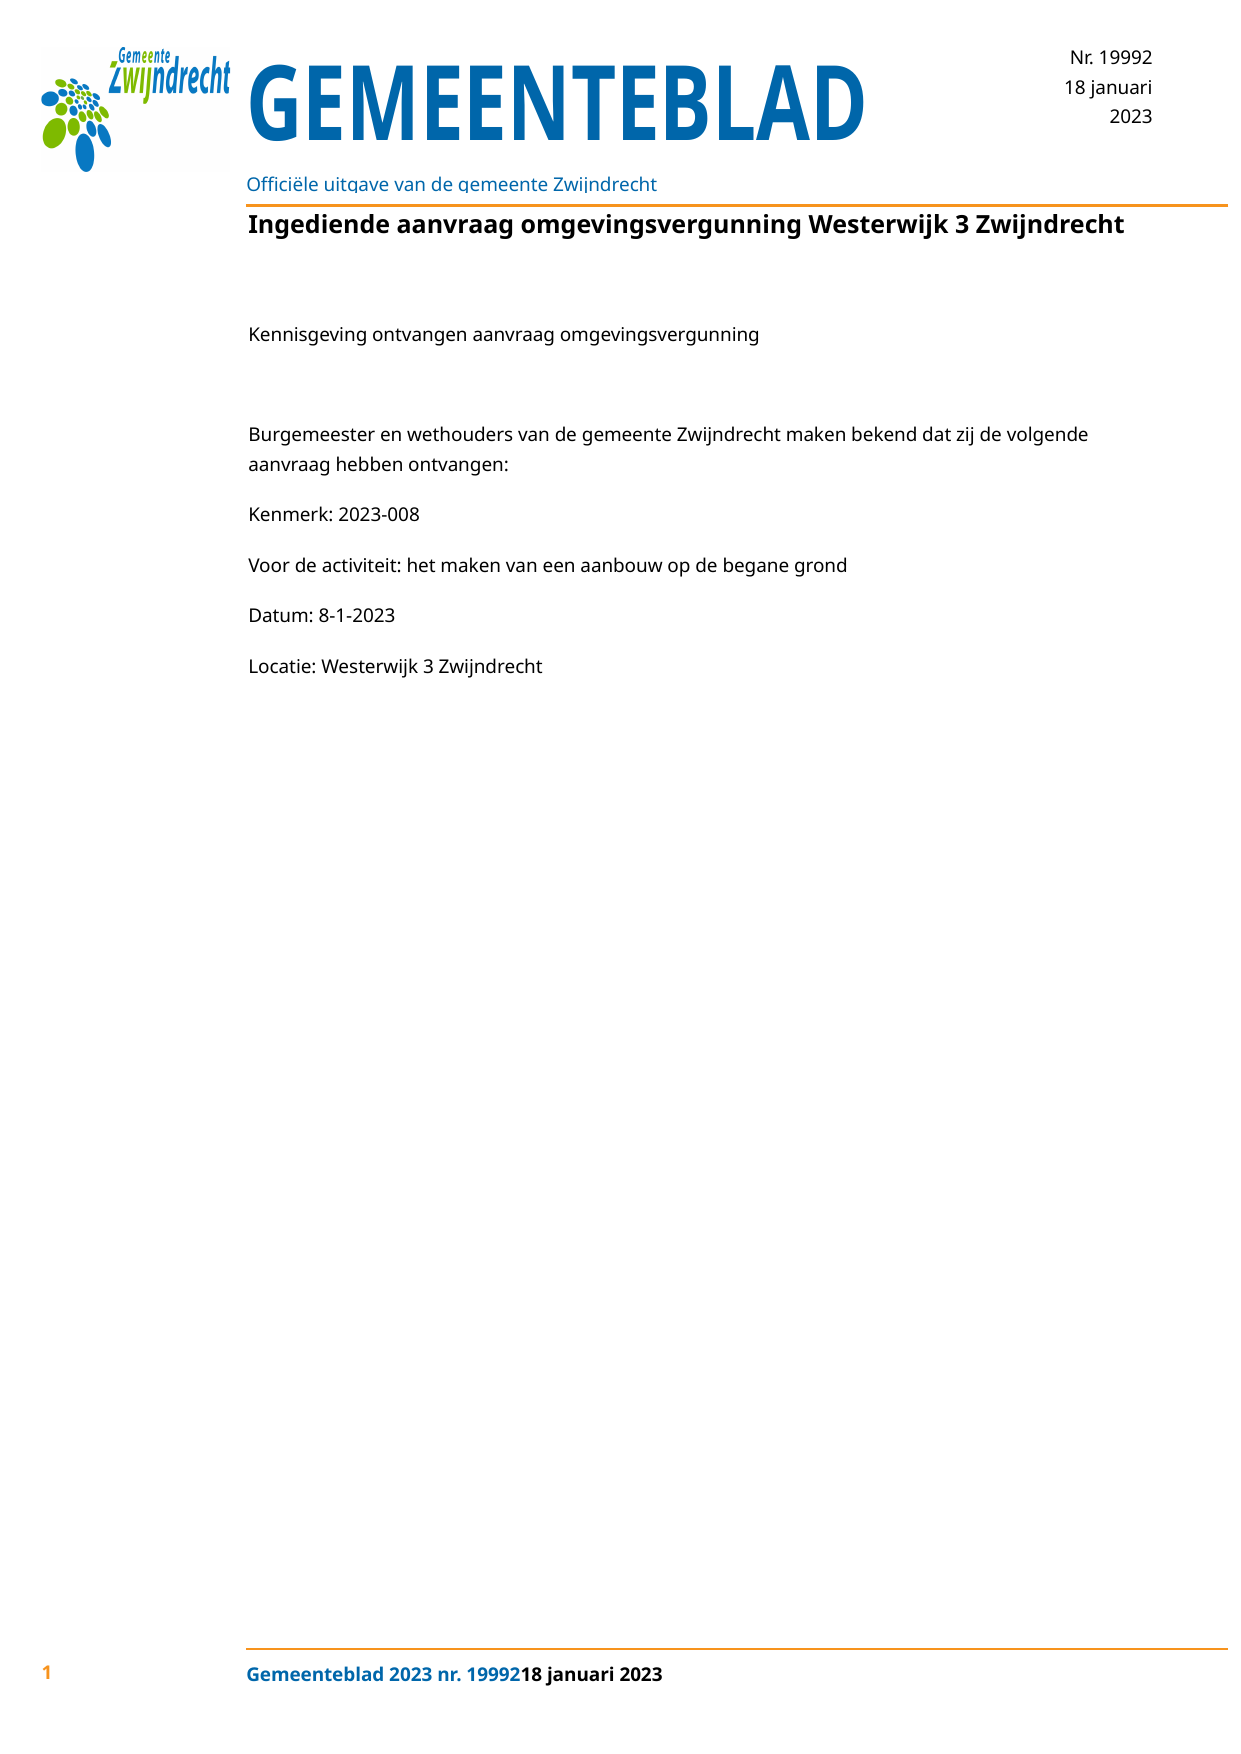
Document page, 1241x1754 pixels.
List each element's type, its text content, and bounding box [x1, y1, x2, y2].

text Kennisgeving ontvangen aanvraag omgevingsvergunning [248, 321, 1152, 346]
picture [41, 47, 231, 172]
text Voor de activiteit: het maken van een aanbouw op de begane grond [248, 552, 1152, 578]
text Locatie: Westerwijk 3 Zwijndrecht [248, 653, 1152, 678]
text Ingediende aanvraag omgevingsvergunning Westerwijk 3 Zwijndrecht [248, 207, 1152, 241]
text Kenmerk: 2023-008 [248, 502, 1152, 527]
text Burgemeester en wethouders van de gemeente Zwijndrecht maken bekend dat zij de volgende aanvraag hebben ontvangen: [248, 422, 1152, 477]
text Datum: 8-1-2023 [248, 602, 1152, 628]
